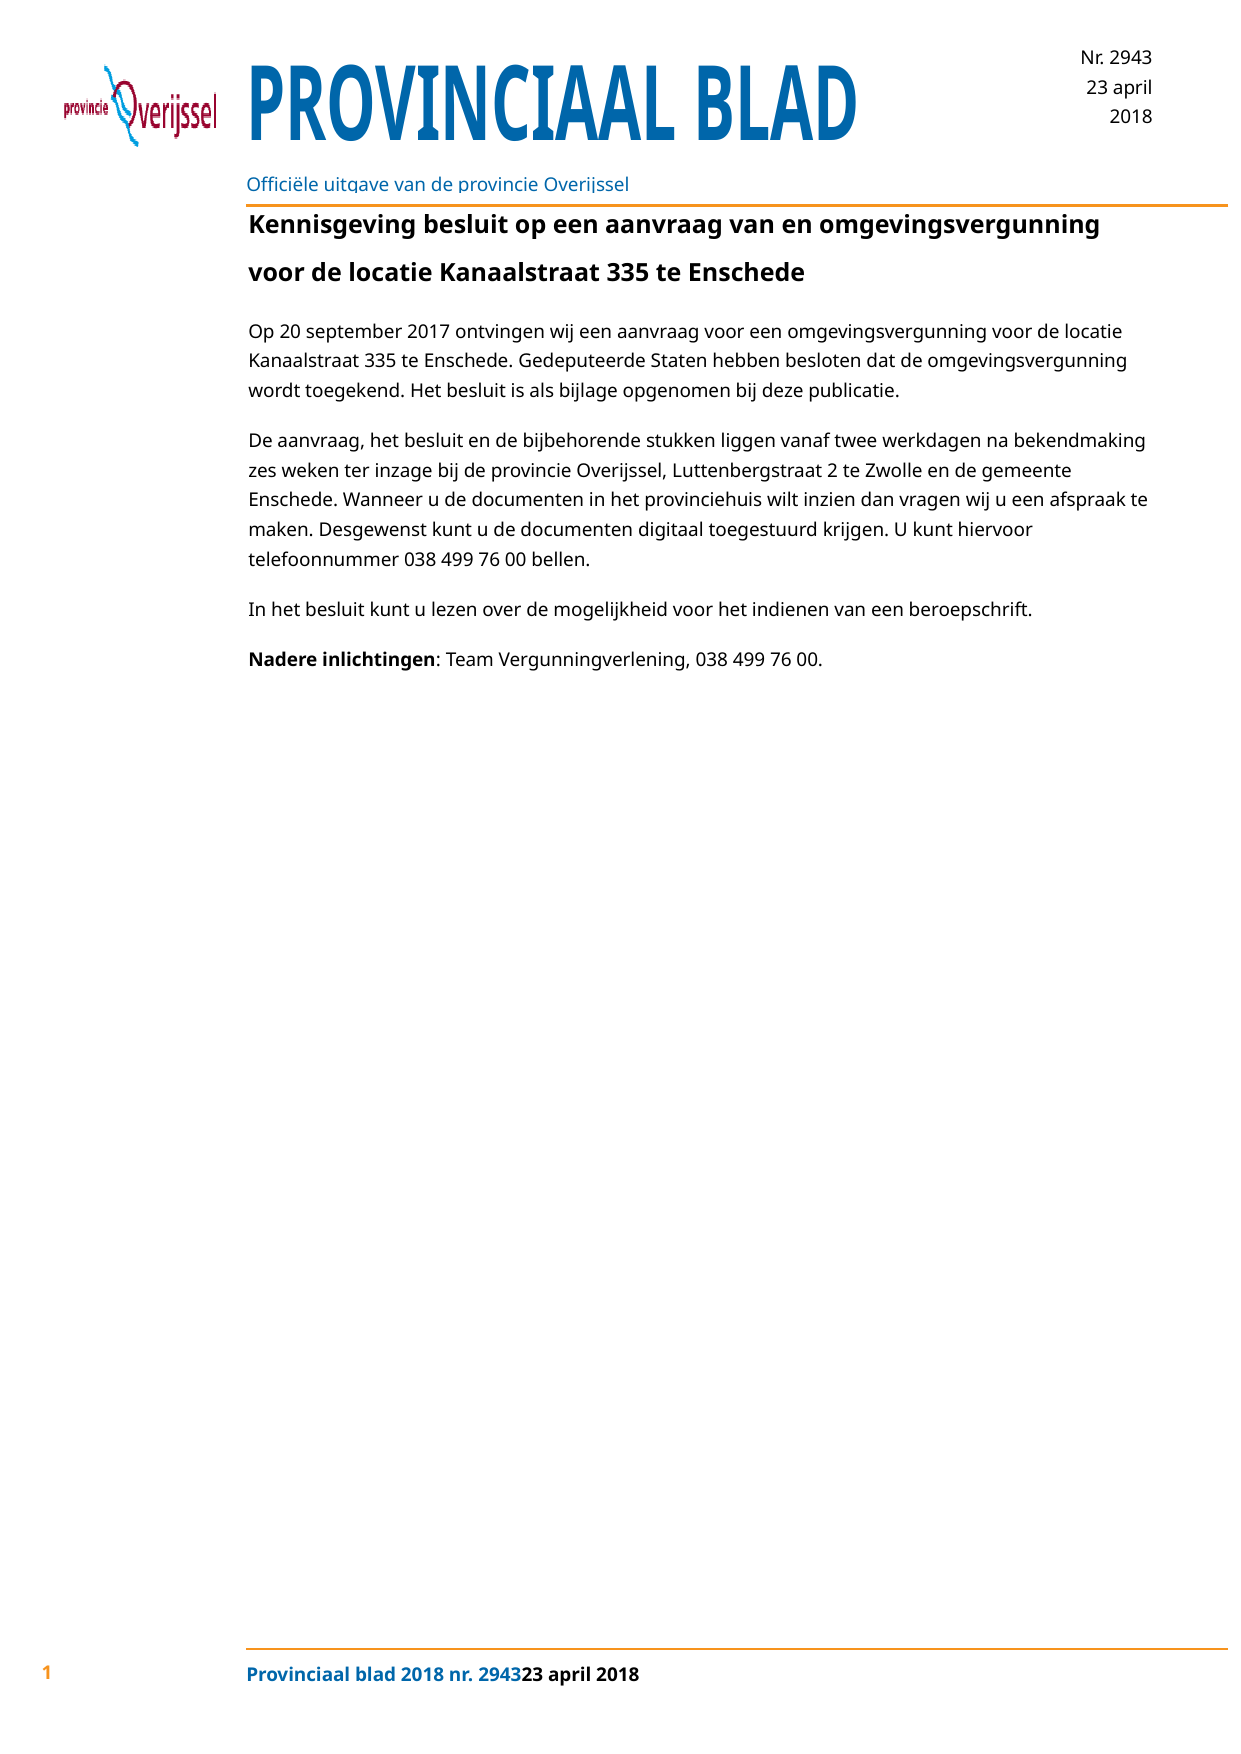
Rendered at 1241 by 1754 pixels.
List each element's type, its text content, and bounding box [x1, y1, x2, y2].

text De aanvraag, het besluit en de bijbehorende stukken liggen vanaf twee werkdagen na bekendmaking zes weken ter inzage bij de provincie Overijssel, Luttenbergstraat 2 te Zwolle en de gemeente Enschede. Wanneer u de documenten in het provinciehuis wilt inzien dan vragen wij u een afspraak te maken. Desgewenst kunt u de documenten digitaal toegestuurd krijgen. U kunt hiervoor telefoonnummer 038 499 76 00 bellen. [248, 427, 1152, 572]
text Kennisgeving besluit op een aanvraag van en omgevingsvergunning voor de locatie Kanaalstraat 335 te Enschede [248, 207, 1152, 288]
text In het besluit kunt u lezen over de mogelijkheid voor het indienen van een beroepschrift. [248, 596, 1152, 622]
text Nadere inlichtingen: Team Vergunningverlening, 038 499 76 00. [248, 647, 1152, 672]
text Op 20 september 2017 ontvingen wij een aanvraag voor een omgevingsvergunning voor de locatie Kanaalstraat 335 te Enschede. Gedeputeerde Staten hebben besloten dat de omgevingsvergunning wordt toegekend. Het besluit is als bijlage opgenomen bij deze publicatie. [248, 318, 1152, 403]
picture [41, 47, 231, 172]
